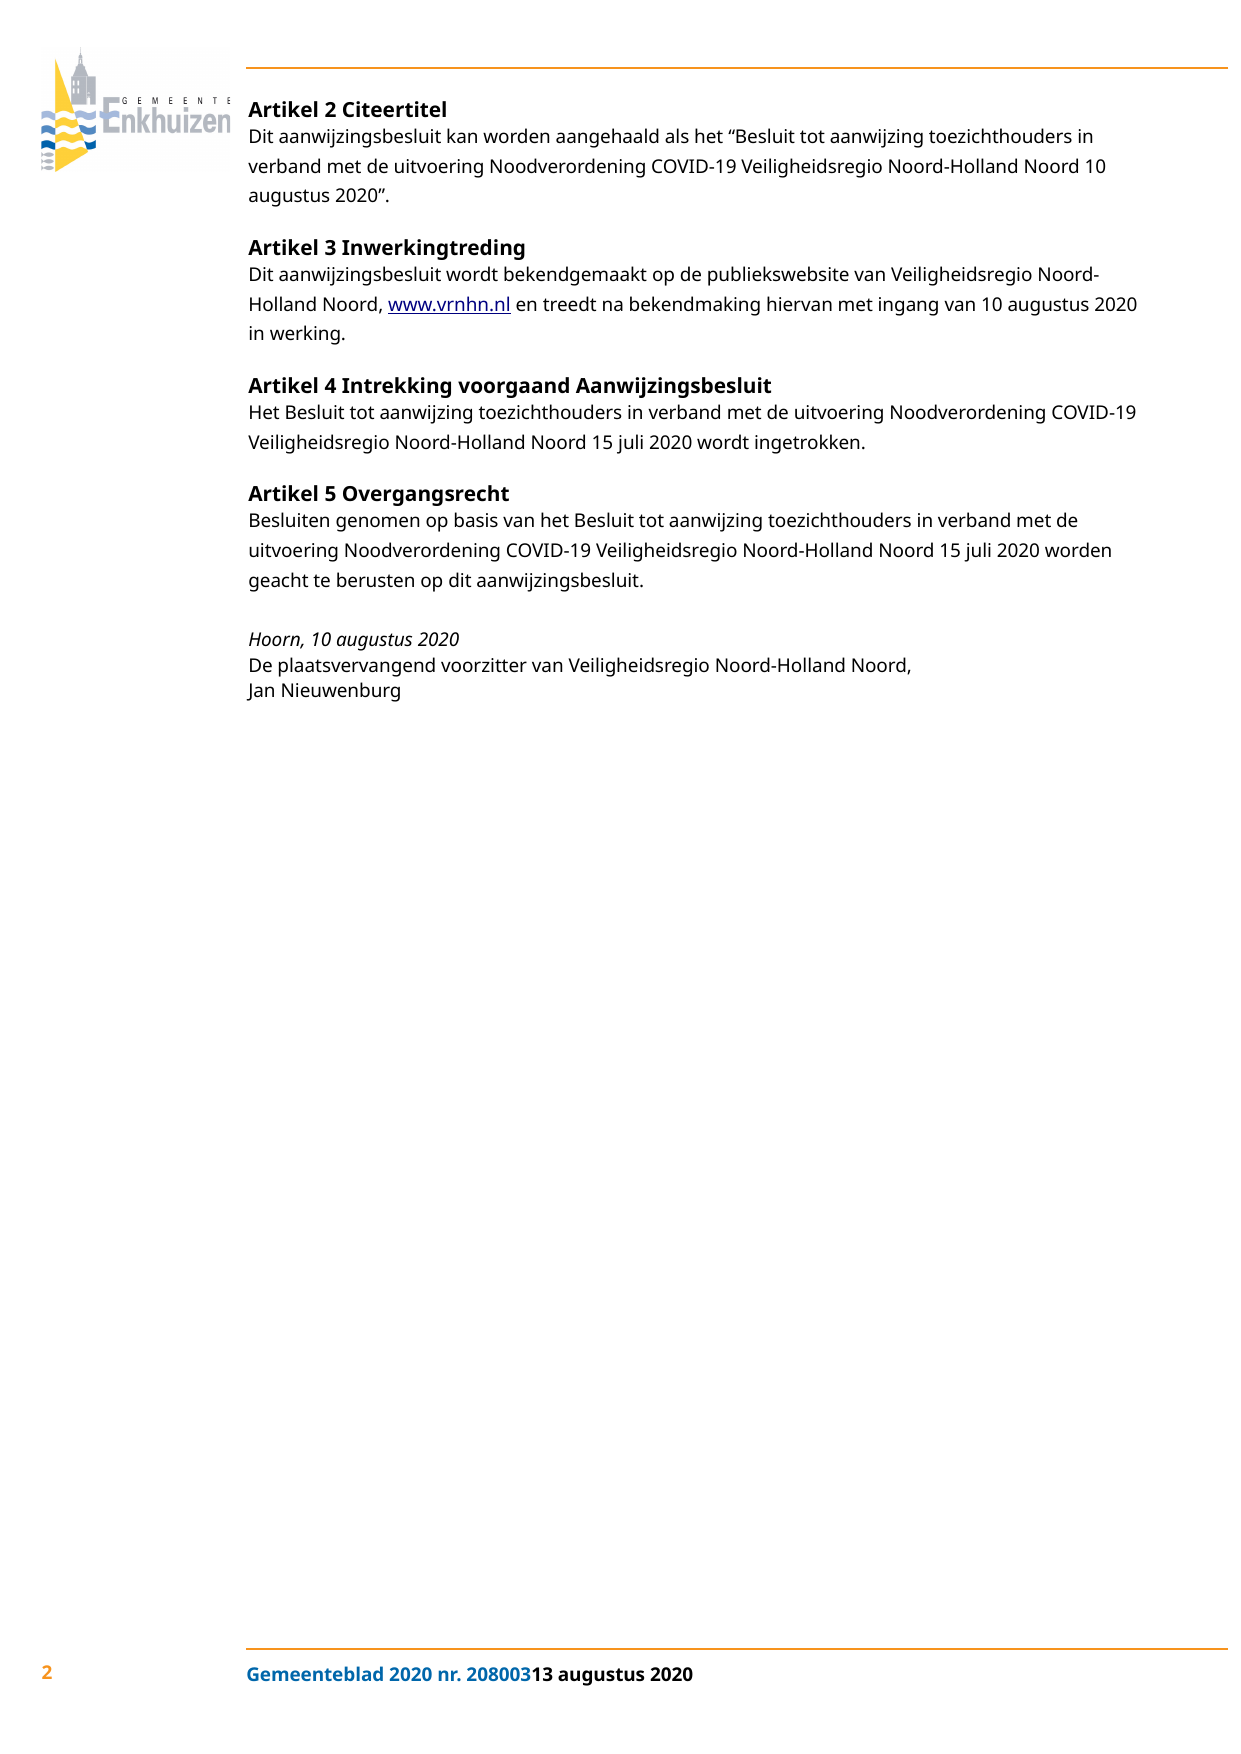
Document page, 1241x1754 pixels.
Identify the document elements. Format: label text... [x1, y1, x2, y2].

text Hoorn, 10 augustus 2020 [248, 626, 1152, 652]
text Artikel 3 Inwerkingtreding [248, 233, 1152, 261]
text Dit aanwijzingsbesluit wordt bekendgemaakt op de publiekswebsite van Veiligheidsregio Noord-Holland Noord, www.vrnhn.nl en treedt na bekendmaking hiervan met ingang van 10 augustus 2020 in werking. [248, 261, 1152, 346]
text Artikel 4 Intrekking voorgaand Aanwijzingsbesluit [248, 371, 1152, 399]
text Het Besluit tot aanwijzing toezichthouders in verband met de uitvoering Noodverordening COVID-19 Veiligheidsregio Noord-Holland Noord 15 juli 2020 wordt ingetrokken. [248, 399, 1152, 454]
text Dit aanwijzingsbesluit kan worden aangehaald als het “Besluit tot aanwijzing toezichthouders in verband met de uitvoering Noodverordening COVID-19 Veiligheidsregio Noord-Holland Noord 10 augustus 2020”. [248, 123, 1152, 208]
text Besluiten genomen op basis van het Besluit tot aanwijzing toezichthouders in verband met de uitvoering Noodverordening COVID-19 Veiligheidsregio Noord-Holland Noord 15 juli 2020 worden geacht te berusten op dit aanwijzingsbesluit. [248, 508, 1152, 593]
picture [41, 47, 231, 172]
text Jan Nieuwenburg [248, 677, 1152, 703]
text De plaatsvervangend voorzitter van Veiligheidsregio Noord-Holland Noord, [248, 652, 1152, 677]
text Artikel 5 Overgangsrecht [248, 479, 1152, 508]
text Artikel 2 Citeertitel [248, 95, 1152, 123]
